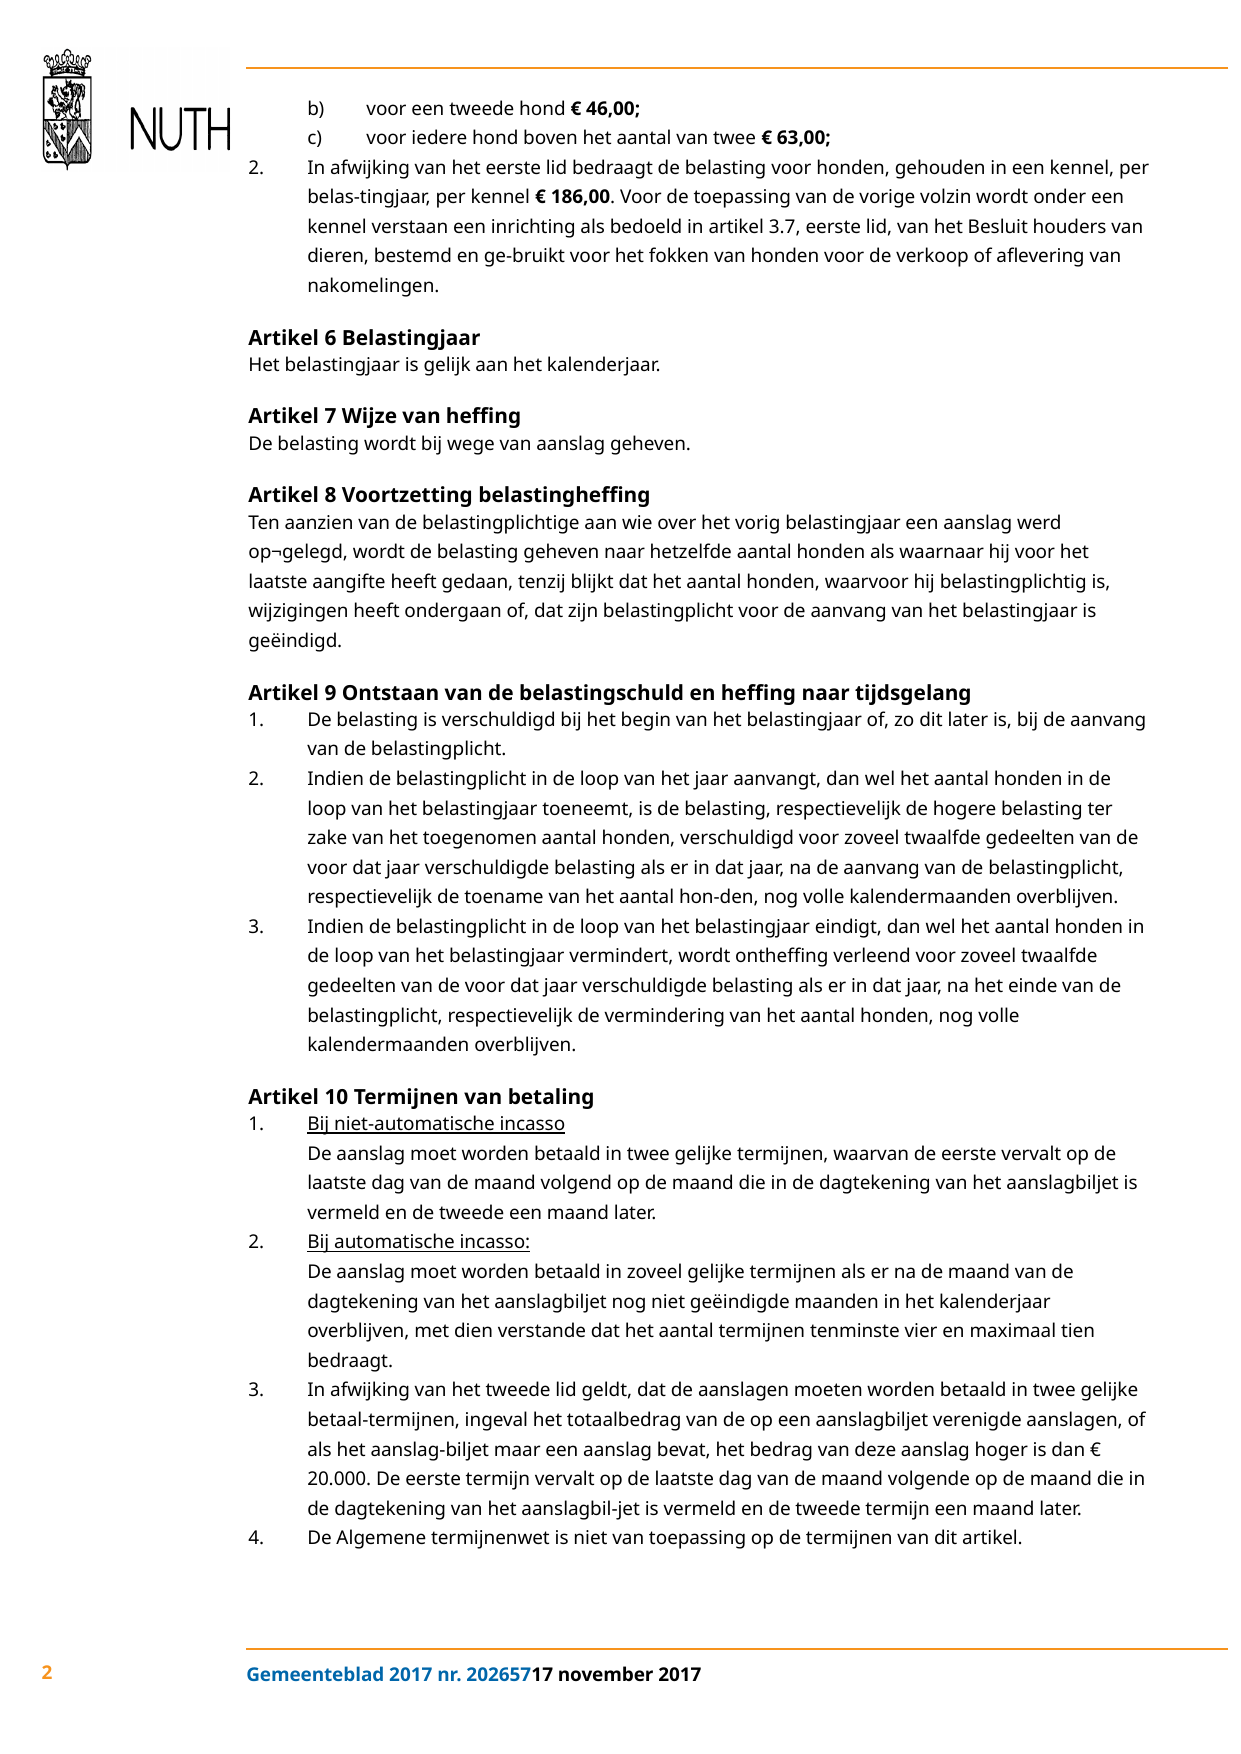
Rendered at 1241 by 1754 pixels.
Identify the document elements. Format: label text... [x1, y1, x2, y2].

list De belasting is verschuldigd bij het begin van het belastingjaar of, zo dit later is, bij de aanvang van de belastingplicht. [248, 706, 1152, 761]
picture [41, 47, 231, 172]
text Ten aanzien van de belastingplichtige aan wie over het vorig belastingjaar een aanslag werd op¬gelegd, wordt de belasting geheven naar hetzelfde aantal honden als waarnaar hij voor het laatste aangifte heeft gedaan, tenzij blijkt dat het aantal honden, waarvoor hij belastingplichtig is, wijzigingen heeft ondergaan of, dat zijn belastingplicht voor de aanvang van het belastingjaar is geëindigd. [248, 509, 1152, 653]
list Indien de belastingplicht in de loop van het belastingjaar eindigt, dan wel het aantal honden in de loop van het belastingjaar vermindert, wordt ontheffing verleend voor zoveel twaalfde gedeelten van de voor dat jaar verschuldigde belasting als er in dat jaar, na het einde van de belastingplicht, respectievelijk de vermindering van het aantal honden, nog volle kalendermaanden overblijven. [248, 913, 1152, 1057]
text Artikel 9 Ontstaan van de belastingschuld en heffing naar tijdsgelang [248, 678, 1152, 706]
list voor iedere hond boven het aantal van twee € 63,00; [307, 124, 1152, 150]
text Het belastingjaar is gelijk aan het kalenderjaar. [248, 351, 1152, 377]
list De aanslag moet worden betaald in twee gelijke termijnen, waarvan de eerste vervalt op de laatste dag van de maand volgend op de maand die in de dagtekening van het aanslagbiljet is vermeld en de tweede een maand later. [248, 1140, 1152, 1225]
text Artikel 7 Wijze van heffing [248, 402, 1152, 430]
list Bij automatische incasso: [248, 1229, 1152, 1254]
text Artikel 10 Termijnen van betaling [248, 1082, 1152, 1110]
list voor een tweede hond € 46,00; [307, 95, 1152, 121]
list Indien de belastingplicht in de loop van het jaar aanvangt, dan wel het aantal honden in de loop van het belastingjaar toeneemt, is de belasting, respectievelijk de hogere belasting ter zake van het toegenomen aantal honden, verschuldigd voor zoveel twaalfde gedeelten van de voor dat jaar verschuldigde belasting als er in dat jaar, na de aanvang van de belastingplicht, respectievelijk de toename van het aantal hon-den, nog volle kalendermaanden overblijven. [248, 765, 1152, 909]
list De Algemene termijnenwet is niet van toepassing op de termijnen van dit artikel. [248, 1524, 1152, 1550]
text Artikel 6 Belastingjaar [248, 323, 1152, 351]
text Artikel 8 Voortzetting belastingheffing [248, 480, 1152, 509]
text De belasting wordt bij wege van aanslag geheven. [248, 430, 1152, 456]
list Bij niet-automatische incasso [248, 1110, 1152, 1136]
list De aanslag moet worden betaald in zoveel gelijke termijnen als er na de maand van de dagtekening van het aanslagbiljet nog niet geëindigde maanden in het kalenderjaar overblijven, met dien verstande dat het aantal termijnen tenminste vier en maximaal tien bedraagt. [248, 1258, 1152, 1373]
list In afwijking van het tweede lid geldt, dat de aanslagen moeten worden betaald in twee gelijke betaal-termijnen, ingeval het totaalbedrag van de op een aanslagbiljet verenigde aanslagen, of als het aanslag-biljet maar een aanslag bevat, het bedrag van deze aanslag hoger is dan € 20.000. De eerste termijn vervalt op de laatste dag van de maand volgende op de maand die in de dagtekening van het aanslagbil-jet is vermeld en de tweede termijn een maand later. [248, 1377, 1152, 1521]
list In afwijking van het eerste lid bedraagt de belasting voor honden, gehouden in een kennel, per belas-tingjaar, per kennel € 186,00. Voor de toepassing van de vorige volzin wordt onder een kennel verstaan een inrichting als bedoeld in artikel 3.7, eerste lid, van het Besluit houders van dieren, bestemd en ge-bruikt voor het fokken van honden voor de verkoop of aflevering van nakomelingen. [248, 154, 1152, 298]
